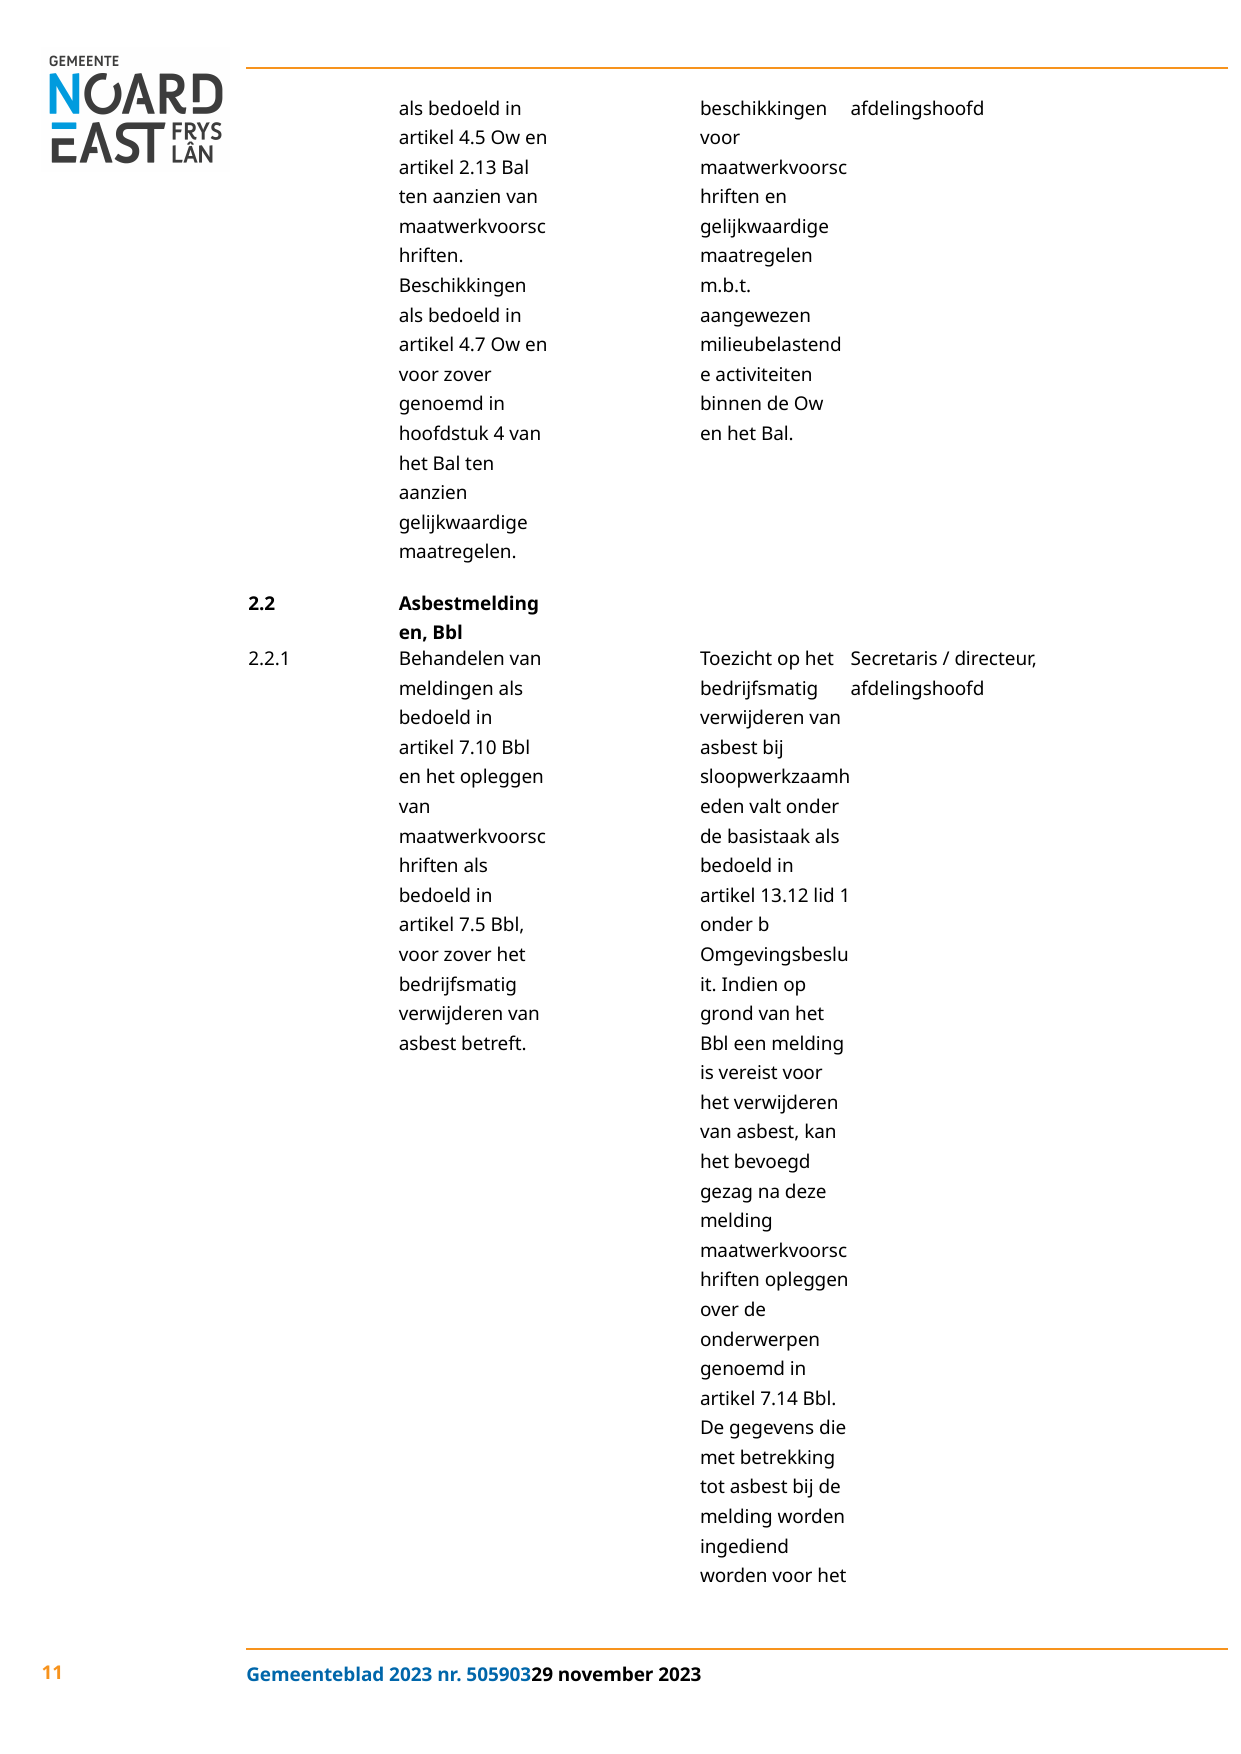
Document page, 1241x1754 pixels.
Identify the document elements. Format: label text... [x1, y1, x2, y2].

table_cell 2.2.1 [248, 645, 398, 1588]
table_cell beschikkingen voor maatwerkvoorschriften en gelijkwaardige maatregelen m.b.t. aangewezen milieubelastende activiteiten binnen de Ow en het Bal. [700, 95, 850, 564]
table_cell [549, 95, 700, 564]
table_cell [248, 95, 398, 564]
table_cell Toezicht op het bedrijfsmatig verwijderen van asbest bij sloopwerkzaamheden valt onder de basistaak als bedoeld in artikel 13.12 lid 1 onder b Omgevingsbesluit. Indien op grond van het Bbl een melding is vereist voor het verwijderen van asbest, kan het bevoegd gezag na deze melding maatwerkvoorschriften opleggen over de onderwerpen genoemd in artikel 7.14 Bbl. De gegevens die met betrekking tot asbest bij de melding worden ingediend worden voor het [700, 645, 850, 1588]
table_cell [549, 590, 1152, 645]
table_cell als bedoeld in artikel 4.5 Ow en artikel 2.13 Bal ten aanzien van maatwerkvoorschriften. Beschikkingen als bedoeld in artikel 4.7 Ow en voor zover genoemd in hoofdstuk 4 van het Bal ten aanzien gelijkwaardige maatregelen. [399, 95, 549, 564]
table_cell 2.2 [248, 590, 398, 645]
table_cell [248, 564, 1152, 590]
table_cell afdelingshoofd [850, 95, 1152, 564]
table_cell [549, 645, 700, 1588]
table_cell Secretaris / directeur, afdelingshoofd [850, 645, 1152, 1588]
picture [41, 47, 231, 172]
table_cell Asbestmeldingen, Bbl [399, 590, 549, 645]
table_cell Behandelen van meldingen als bedoeld in artikel 7.10 Bbl en het opleggen van maatwerkvoorschriften als bedoeld in artikel 7.5 Bbl, voor zover het bedrijfsmatig verwijderen van asbest betreft. [399, 645, 549, 1588]
